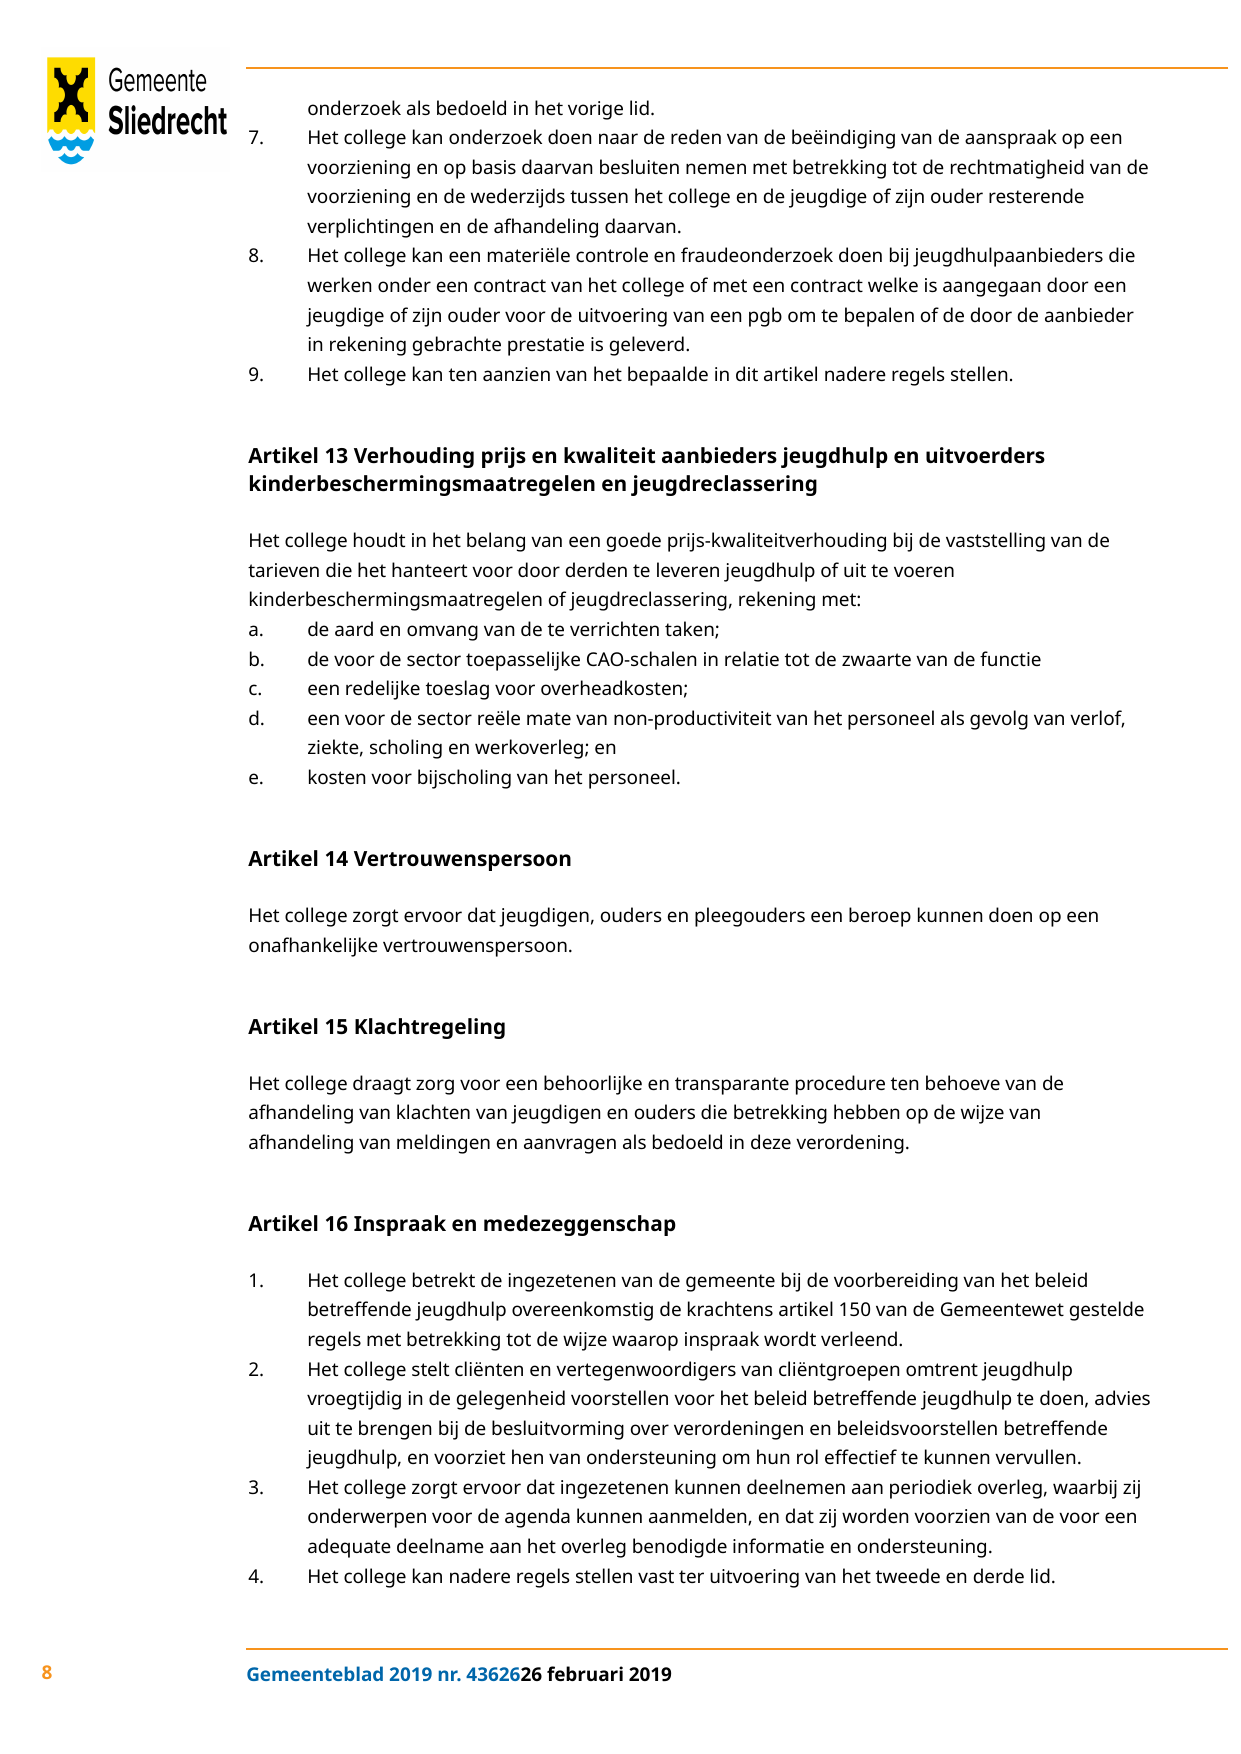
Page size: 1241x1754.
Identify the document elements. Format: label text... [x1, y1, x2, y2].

text Artikel 16 Inspraak en medezeggenschap [248, 1209, 1152, 1237]
list kosten voor bijscholing van het personeel. [248, 764, 1152, 790]
text Artikel 14 Vertrouwenspersoon [248, 844, 1152, 873]
list een voor de sector reële mate van non-productiviteit van het personeel als gevolg van verlof, ziekte, scholing en werkoverleg; en [248, 705, 1152, 760]
text Het college houdt in het belang van een goede prijs-kwaliteitverhouding bij de vaststelling van de tarieven die het hanteert voor door derden te leveren jeugdhulp of uit te voeren kinderbeschermingsmaatregelen of jeugdreclassering, rekening met: [248, 527, 1152, 612]
list Het college kan nadere regels stellen vast ter uitvoering van het tweede en derde lid. [248, 1563, 1152, 1588]
list Het college stelt cliënten en vertegenwoordigers van cliëntgroepen omtrent jeugdhulp vroegtijdig in de gelegenheid voorstellen voor het beleid betreffende jeugdhulp te doen, advies uit te brengen bij de besluitvorming over verordeningen en beleidsvoorstellen betreffende jeugdhulp, en voorziet hen van ondersteuning om hun rol effectief te kunnen vervullen. [248, 1356, 1152, 1470]
list een redelijke toeslag voor overheadkosten; [248, 675, 1152, 701]
list de aard en omvang van de te verrichten taken; [248, 616, 1152, 642]
list Het college kan onderzoek doen naar de reden van de beëindiging van de aanspraak op een voorziening en op basis daarvan besluiten nemen met betrekking tot de rechtmatigheid van de voorziening en de wederzijds tussen het college en de jeugdige of zijn ouder resterende verplichtingen en de afhandeling daarvan. [248, 124, 1152, 239]
text Het college zorgt ervoor dat jeugdigen, ouders en pleegouders een beroep kunnen doen op een onafhankelijke vertrouwenspersoon. [248, 902, 1152, 957]
text Artikel 15 Klachtregeling [248, 1012, 1152, 1040]
list onderzoek als bedoeld in het vorige lid. [248, 95, 1152, 121]
list Het college kan een materiële controle en fraudeonderzoek doen bij jeugdhulpaanbieders die werken onder een contract van het college of met een contract welke is aangegaan door een jeugdige of zijn ouder voor de uitvoering van een pgb om te bepalen of de door de aanbieder in rekening gebrachte prestatie is geleverd. [248, 243, 1152, 357]
text Artikel 13 Verhouding prijs en kwaliteit aanbieders jeugdhulp en uitvoerders kinderbeschermingsmaatregelen en jeugdreclassering [248, 441, 1152, 498]
list Het college kan ten aanzien van het bepaalde in dit artikel nadere regels stellen. [248, 361, 1152, 387]
list Het college zorgt ervoor dat ingezetenen kunnen deelnemen aan periodiek overleg, waarbij zij onderwerpen voor de agenda kunnen aanmelden, en dat zij worden voorzien van de voor een adequate deelname aan het overleg benodigde informatie en ondersteuning. [248, 1474, 1152, 1559]
text Het college draagt zorg voor een behoorlijke en transparante procedure ten behoeve van de afhandeling van klachten van jeugdigen en ouders die betrekking hebben op de wijze van afhandeling van meldingen en aanvragen als bedoeld in deze verordening. [248, 1070, 1152, 1155]
list de voor de sector toepasselijke CAO-schalen in relatie tot de zwaarte van de functie [248, 646, 1152, 672]
picture [41, 47, 231, 172]
list Het college betrekt de ingezetenen van de gemeente bij de voorbereiding van het beleid betreffende jeugdhulp overeenkomstig de krachtens artikel 150 van de Gemeentewet gestelde regels met betrekking tot de wijze waarop inspraak wordt verleend. [248, 1267, 1152, 1352]
